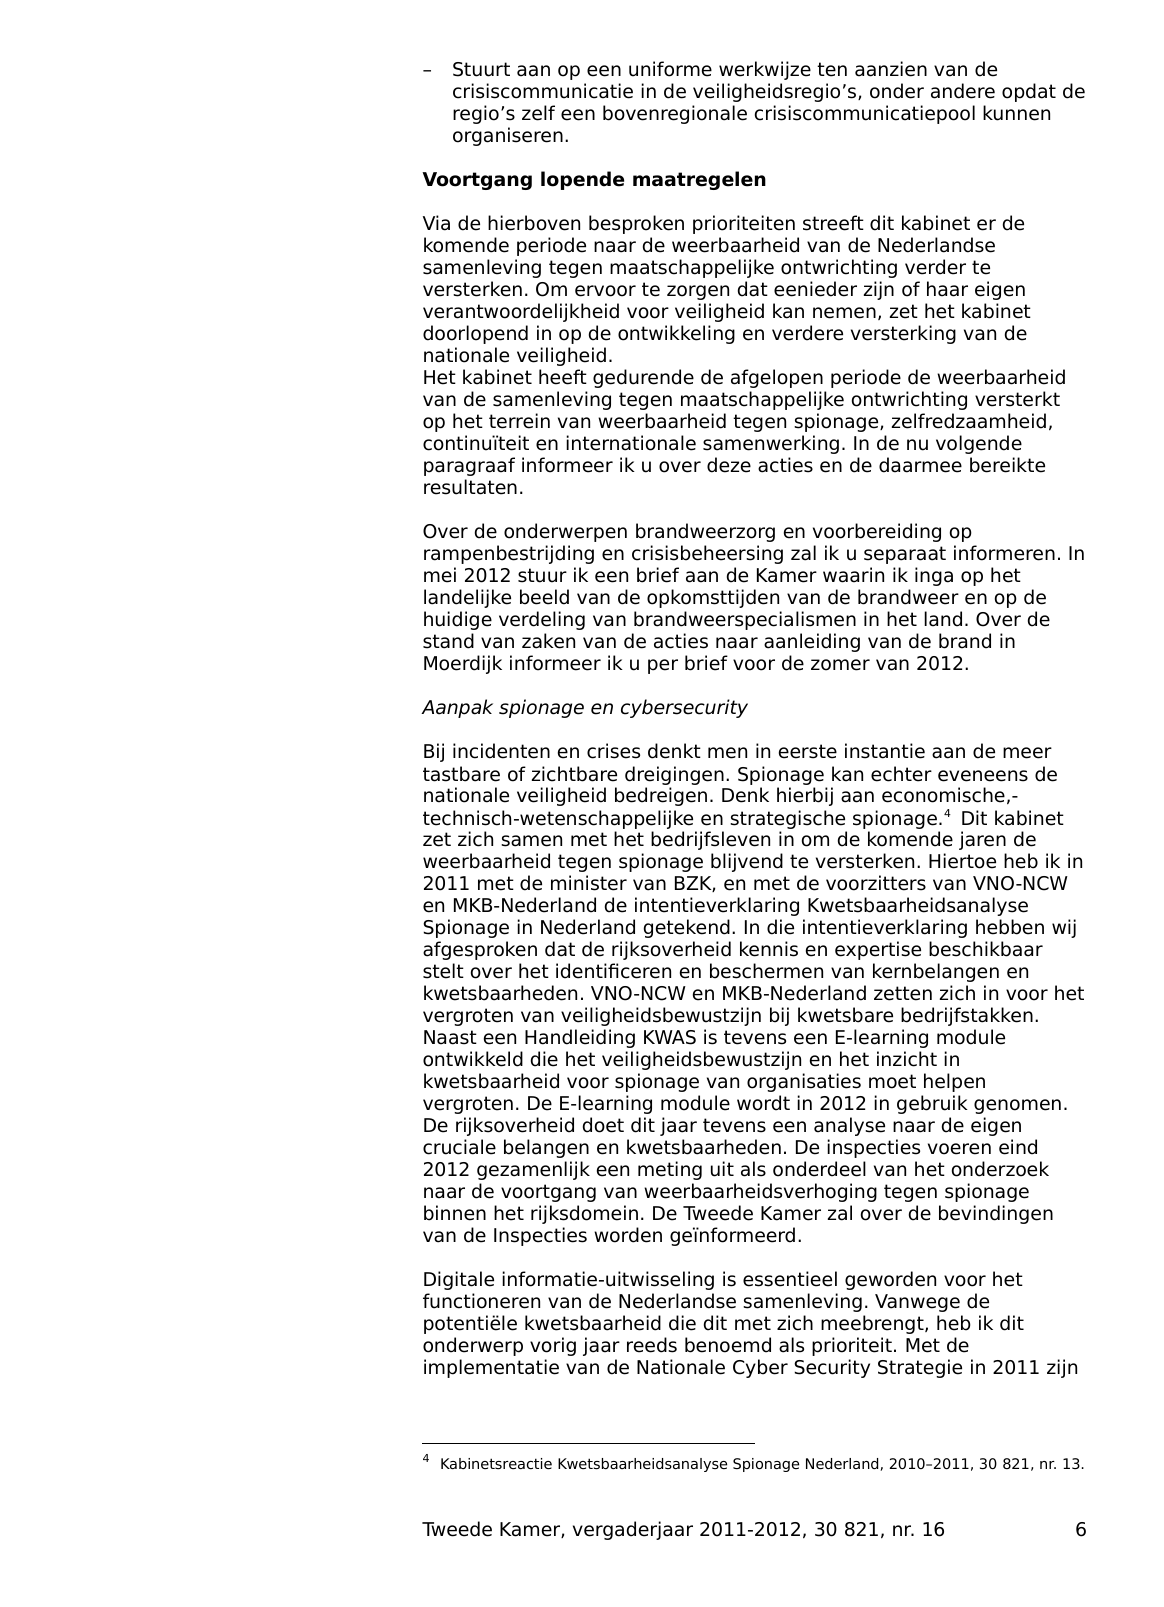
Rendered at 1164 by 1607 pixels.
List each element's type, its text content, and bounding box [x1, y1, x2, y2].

text – Stuurt aan op een uniforme werkwijze ten aanzien van de crisiscommunicatie in de veiligheidsregio’s, onder andere opdat de regio’s zelf een bovenregionale crisiscommunicatiepool kunnen organiseren. [422, 59, 1087, 147]
text Het kabinet heeft gedurende de afgelopen periode de weerbaarheid van de samenleving tegen maatschappelijke ontwrichting versterkt op het terrein van weerbaarheid tegen spionage, zelfredzaamheid, continuïteit en internationale samenwerking. In de nu volgende paragraaf informeer ik u over deze acties en de daarmee bereikte resultaten. [422, 367, 1087, 499]
text Digitale informatie-uitwisseling is essentieel geworden voor het functioneren van de Nederlandse samenleving. Vanwege de potentiële kwetsbaarheid die dit met zich meebrengt, heb ik dit onderwerp vorig jaar reeds benoemd als prioriteit. Met de implementatie van de Nationale Cyber Security Strategie in 2011 zijn [422, 1269, 1087, 1379]
text Kabinetsreactie Kwetsbaarheidsanalyse Spionage Nederland, 2010–2011, 30 821, nr. 13. [422, 1452, 1087, 1474]
subtitle Voortgang lopende maatregelen [422, 169, 1087, 191]
text Via de hierboven besproken prioriteiten streeft dit kabinet er de komende periode naar de weerbaarheid van de Nederlandse samenleving tegen maatschappelijke ontwrichting verder te versterken. Om ervoor te zorgen dat eenieder zijn of haar eigen verantwoordelijkheid voor veiligheid kan nemen, zet het kabinet doorlopend in op de ontwikkeling en verdere versterking van de nationale veiligheid. [422, 213, 1087, 367]
text De rijksoverheid doet dit jaar tevens een analyse naar de eigen cruciale belangen en kwetsbaarheden. De inspecties voeren eind 2012 gezamenlijk een meting uit als onderdeel van het onderzoek naar de voortgang van weerbaarheidsverhoging tegen spionage binnen het rijksdomein. De Tweede Kamer zal over de bevindingen van de Inspecties worden geïnformeerd. [422, 1115, 1087, 1247]
text Over de onderwerpen brandweerzorg en voorbereiding op rampenbestrijding en crisisbeheersing zal ik u separaat informeren. In mei 2012 stuur ik een brief aan de Kamer waarin ik inga op het landelijke beeld van de opkomsttijden van de brandweer en op de huidige verdeling van brandweerspecialismen in het land. Over de stand van zaken van de acties naar aanleiding van de brand in Moerdijk informeer ik u per brief voor de zomer van 2012. [422, 521, 1087, 675]
text Bij incidenten en crises denkt men in eerste instantie aan de meer tastbare of zichtbare dreigingen. Spionage kan echter eveneens de nationale veiligheid bedreigen. Denk hierbij aan economische,- technisch-wetenschappelijke en strategische spionage. Dit kabinet zet zich samen met het bedrijfsleven in om de komende jaren de weerbaarheid tegen spionage blijvend te versterken. Hiertoe heb ik in 2011 met de minister van BZK, en met de voorzitters van VNO-NCW en MKB-Nederland de intentieverklaring Kwetsbaarheidsanalyse Spionage in Nederland getekend. In die intentieverklaring hebben wij afgesproken dat de rijksoverheid kennis en expertise beschikbaar stelt over het identificeren en beschermen van kernbelangen en kwetsbaarheden. VNO-NCW en MKB-Nederland zetten zich in voor het vergroten van veiligheidsbewustzijn bij kwetsbare bedrijfstakken. Naast een Handleiding KWAS is tevens een E-learning module ontwikkeld die het veiligheidsbewustzijn en het inzicht in kwetsbaarheid voor spionage van organisaties moet helpen vergroten. De E-learning module wordt in 2012 in gebruik genomen. [422, 741, 1087, 1115]
subtitle Aanpak spionage en cybersecurity [422, 697, 1087, 719]
